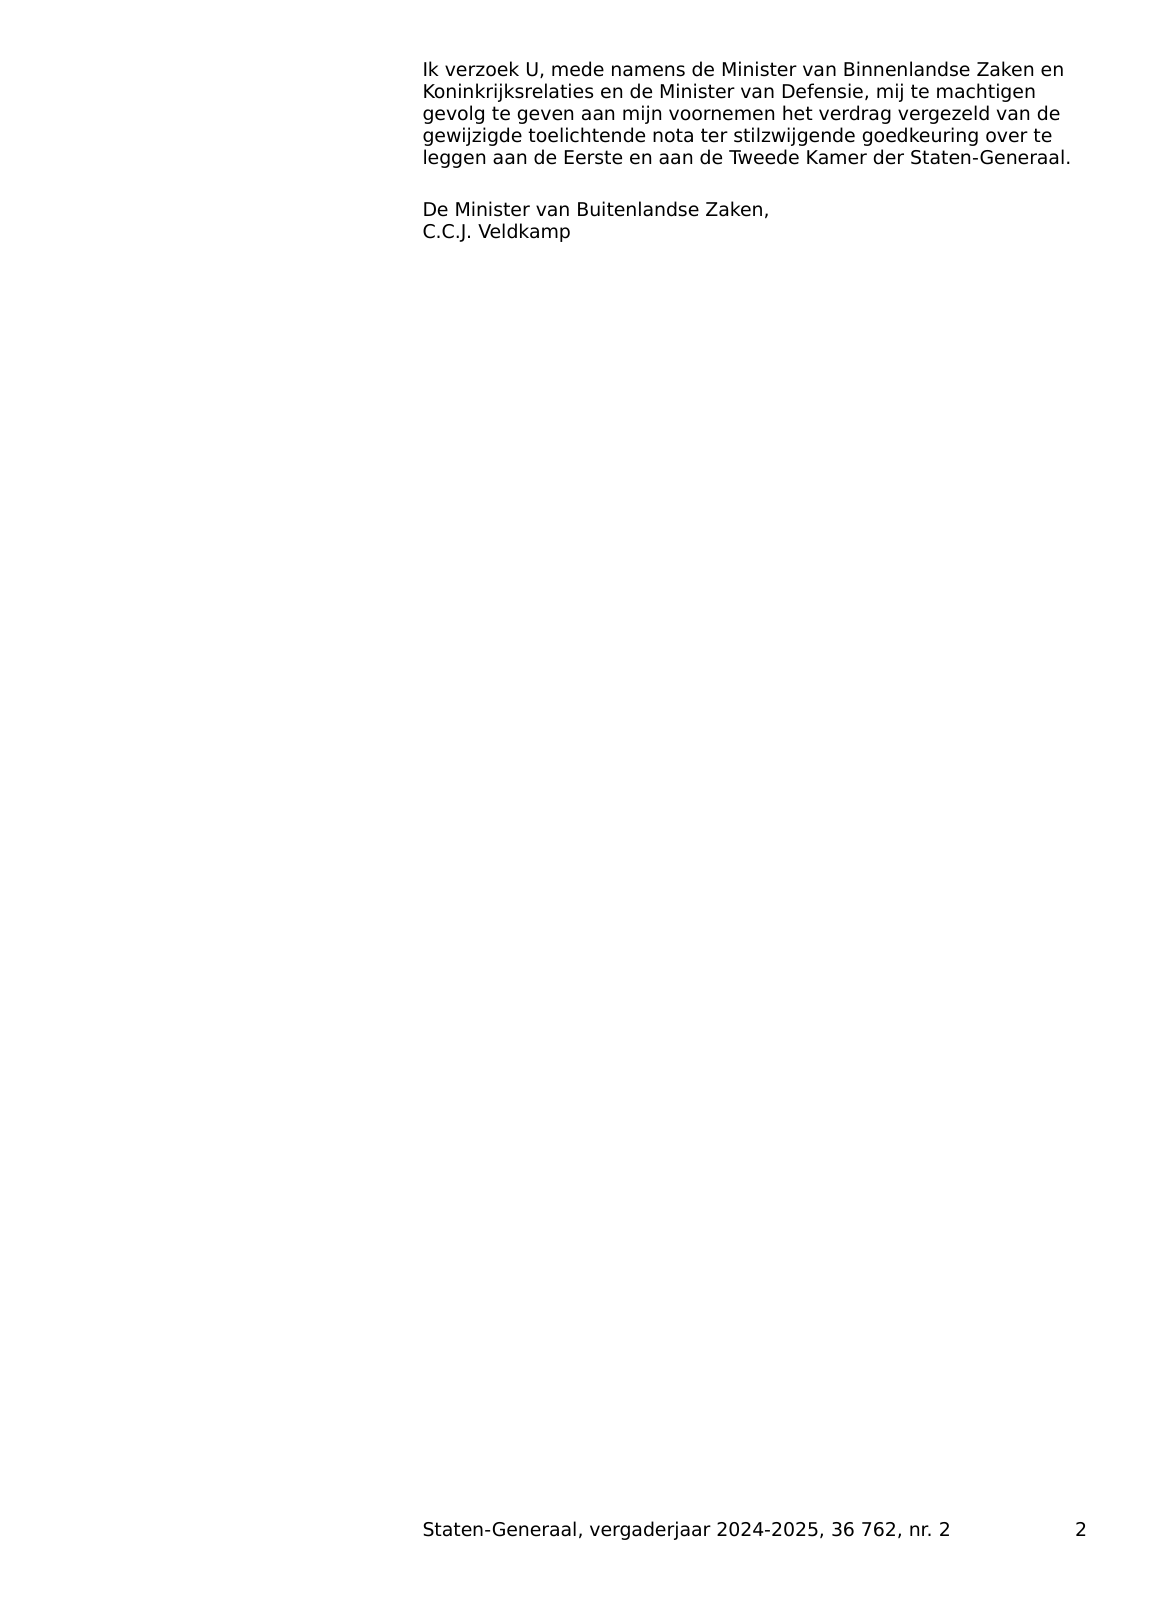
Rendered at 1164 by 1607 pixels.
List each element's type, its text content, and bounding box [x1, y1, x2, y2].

text Ik verzoek U, mede namens de Minister van Binnenlandse Zaken en Koninkrijksrelaties en de Minister van Defensie, mij te machtigen gevolg te geven aan mijn voornemen het verdrag vergezeld van de gewijzigde toelichtende nota ter stilzwijgende goedkeuring over te leggen aan de Eerste en aan de Tweede Kamer der Staten-Generaal. [422, 59, 1087, 169]
text De Minister van Buitenlandse Zaken, C.C.J. Veldkamp [422, 199, 1087, 243]
